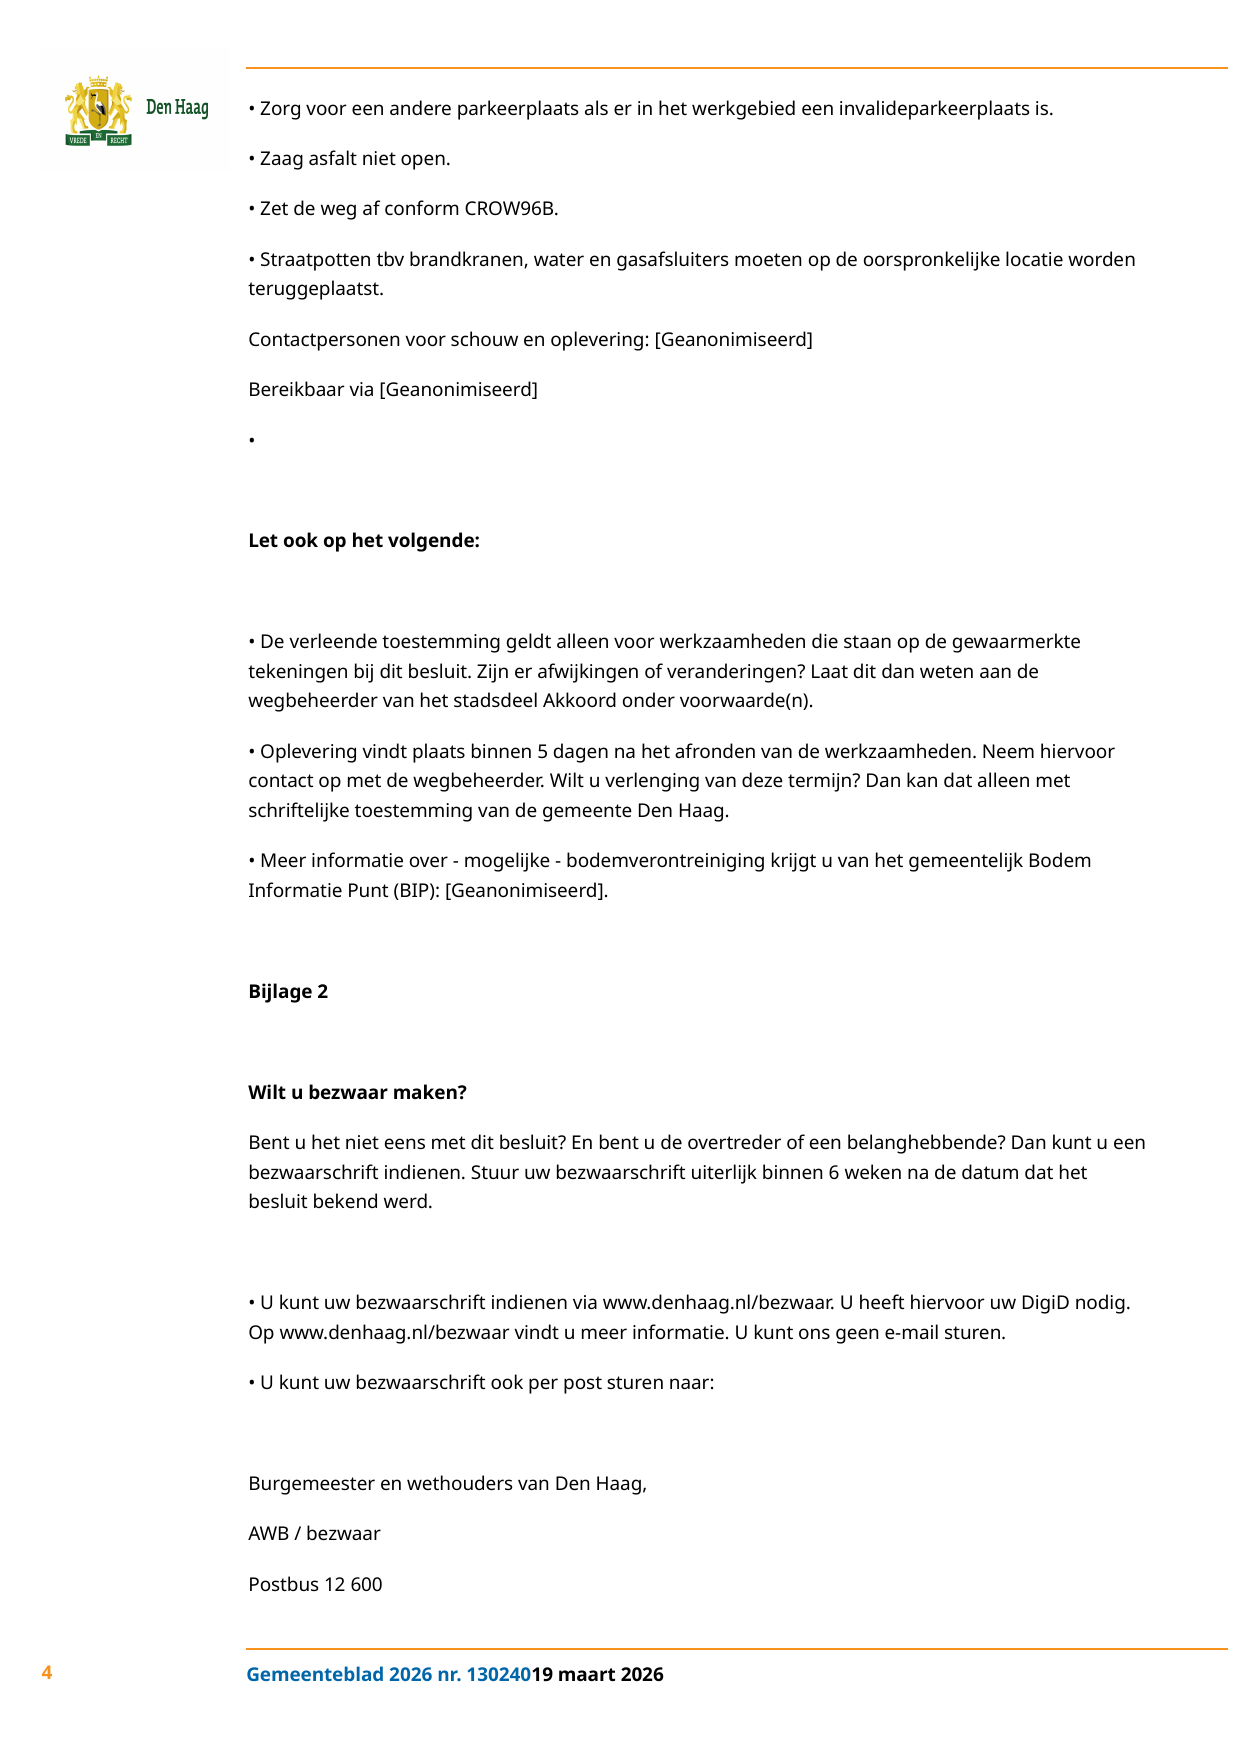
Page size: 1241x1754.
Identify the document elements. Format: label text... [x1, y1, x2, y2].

text Bereikbaar via [Geanonimiseerd] [248, 376, 1152, 402]
text • [248, 427, 1152, 453]
text Bent u het niet eens met dit besluit? En bent u de overtreder of een belanghebbende? Dan kunt u een bezwaarschrift indienen. Stuur uw bezwaarschrift uiterlijk binnen 6 weken na de datum dat het besluit bekend werd. [248, 1129, 1152, 1214]
text • Zorg voor een andere parkeerplaats als er in het werkgebied een invalideparkeerplaats is. [248, 95, 1152, 121]
text • U kunt uw bezwaarschrift indienen via www.denhaag.nl/bezwaar. U heeft hiervoor uw DigiD nodig. Op www.denhaag.nl/bezwaar vindt u meer informatie. U kunt ons geen e-mail sturen. [248, 1289, 1152, 1345]
text • De verleende toestemming geldt alleen voor werkzaamheden die staan op de gewaarmerkte tekeningen bij dit besluit. Zijn er afwijkingen of veranderingen? Laat dit dan weten aan de wegbeheerder van het stadsdeel Akkoord onder voorwaarde(n). [248, 628, 1152, 713]
picture [41, 47, 231, 172]
text AWB / bezwaar [248, 1521, 1152, 1546]
text • Zaag asfalt niet open. [248, 145, 1152, 171]
text Contactpersonen voor schouw en oplevering: [Geanonimiseerd] [248, 326, 1152, 352]
text • Oplevering vindt plaats binnen 5 dagen na het afronden van de werkzaamheden. Neem hiervoor contact op met de wegbeheerder. Wilt u verlenging van deze termijn? Dan kan dat alleen met schriftelijke toestemming van de gemeente Den Haag. [248, 738, 1152, 823]
text • U kunt uw bezwaarschrift ook per post sturen naar: [248, 1369, 1152, 1395]
text Bijlage 2 [248, 978, 1152, 1004]
text Let ook op het volgende: [248, 528, 1152, 553]
text Wilt u bezwaar maken? [248, 1079, 1152, 1105]
text • Meer informatie over - mogelijke - bodemverontreiniging krijgt u van het gemeentelijk Bodem Informatie Punt (BIP): [Geanonimiseerd]. [248, 848, 1152, 903]
text Burgemeester en wethouders van Den Haag, [248, 1470, 1152, 1496]
text • Zet de weg af conform CROW96B. [248, 196, 1152, 221]
text Postbus 12 600 [248, 1571, 1152, 1597]
text • Straatpotten tbv brandkranen, water en gasafsluiters moeten op de oorspronkelijke locatie worden teruggeplaatst. [248, 246, 1152, 301]
